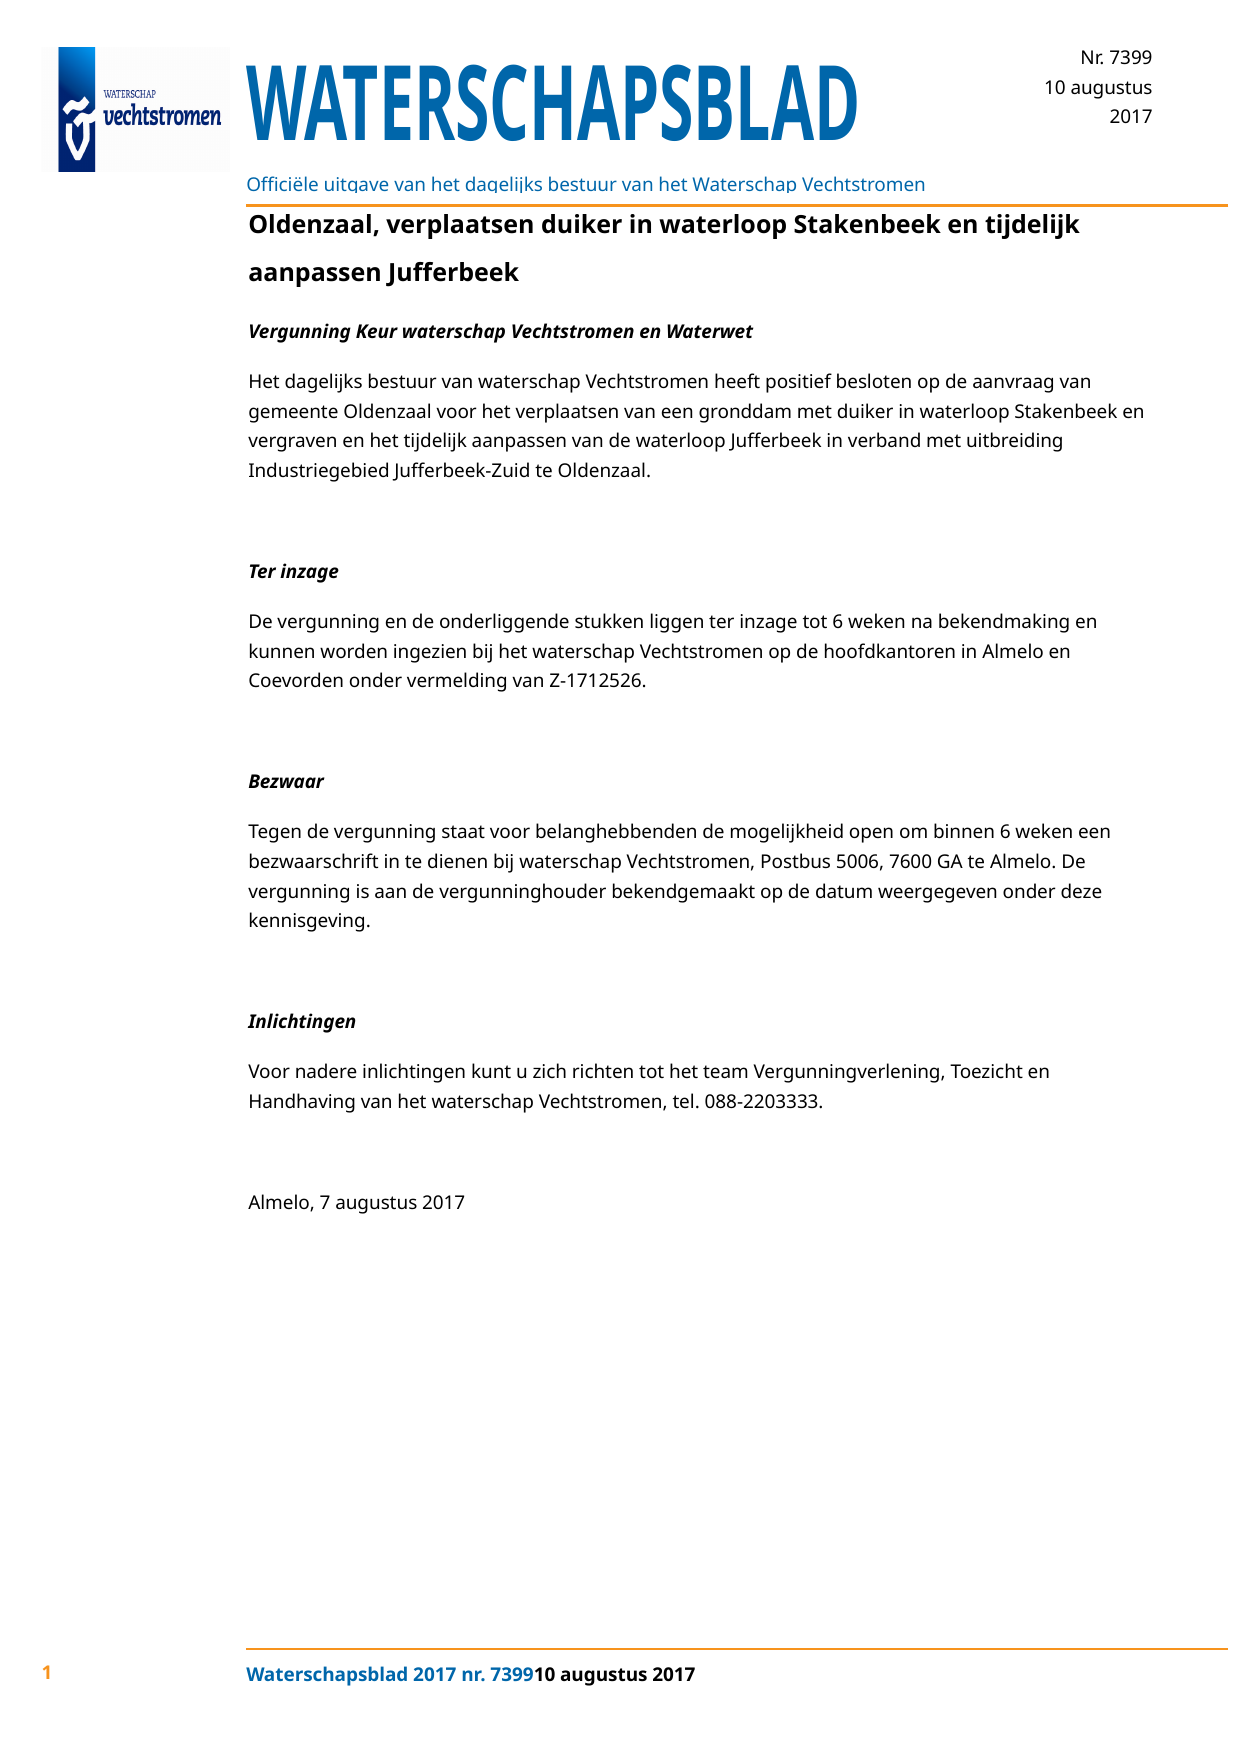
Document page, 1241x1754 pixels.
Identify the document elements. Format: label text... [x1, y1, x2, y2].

text Bezwaar [248, 768, 1152, 794]
text Oldenzaal, verplaatsen duiker in waterloop Stakenbeek en tijdelijk aanpassen Jufferbeek [248, 207, 1152, 288]
text Tegen de vergunning staat voor belanghebbenden de mogelijkheid open om binnen 6 weken een bezwaarschrift in te dienen bij waterschap Vechtstromen, Postbus 5006, 7600 GA te Almelo. De vergunning is aan de vergunninghouder bekendgemaakt op de datum weergegeven onder deze kennisgeving. [248, 819, 1152, 933]
text De vergunning en de onderliggende stukken liggen ter inzage tot 6 weken na bekendmaking en kunnen worden ingezien bij het waterschap Vechtstromen op de hoofdkantoren in Almelo en Coevorden onder vermelding van Z-1712526. [248, 608, 1152, 693]
text Almelo, 7 augustus 2017 [248, 1189, 1152, 1215]
text Voor nadere inlichtingen kunt u zich richten tot het team Vergunningverlening, Toezicht en Handhaving van het waterschap Vechtstromen, tel. 088-2203333. [248, 1059, 1152, 1114]
text Het dagelijks bestuur van waterschap Vechtstromen heeft positief besloten op de aanvraag van gemeente Oldenzaal voor het verplaatsen van een gronddam met duiker in waterloop Stakenbeek en vergraven en het tijdelijk aanpassen van de waterloop Jufferbeek in verband met uitbreiding Industriegebied Jufferbeek-Zuid te Oldenzaal. [248, 368, 1152, 483]
text Ter inzage [248, 558, 1152, 584]
picture [41, 47, 231, 172]
text Vergunning Keur waterschap Vechtstromen en Waterwet [248, 318, 1152, 344]
text Inlichtingen [248, 1008, 1152, 1034]
